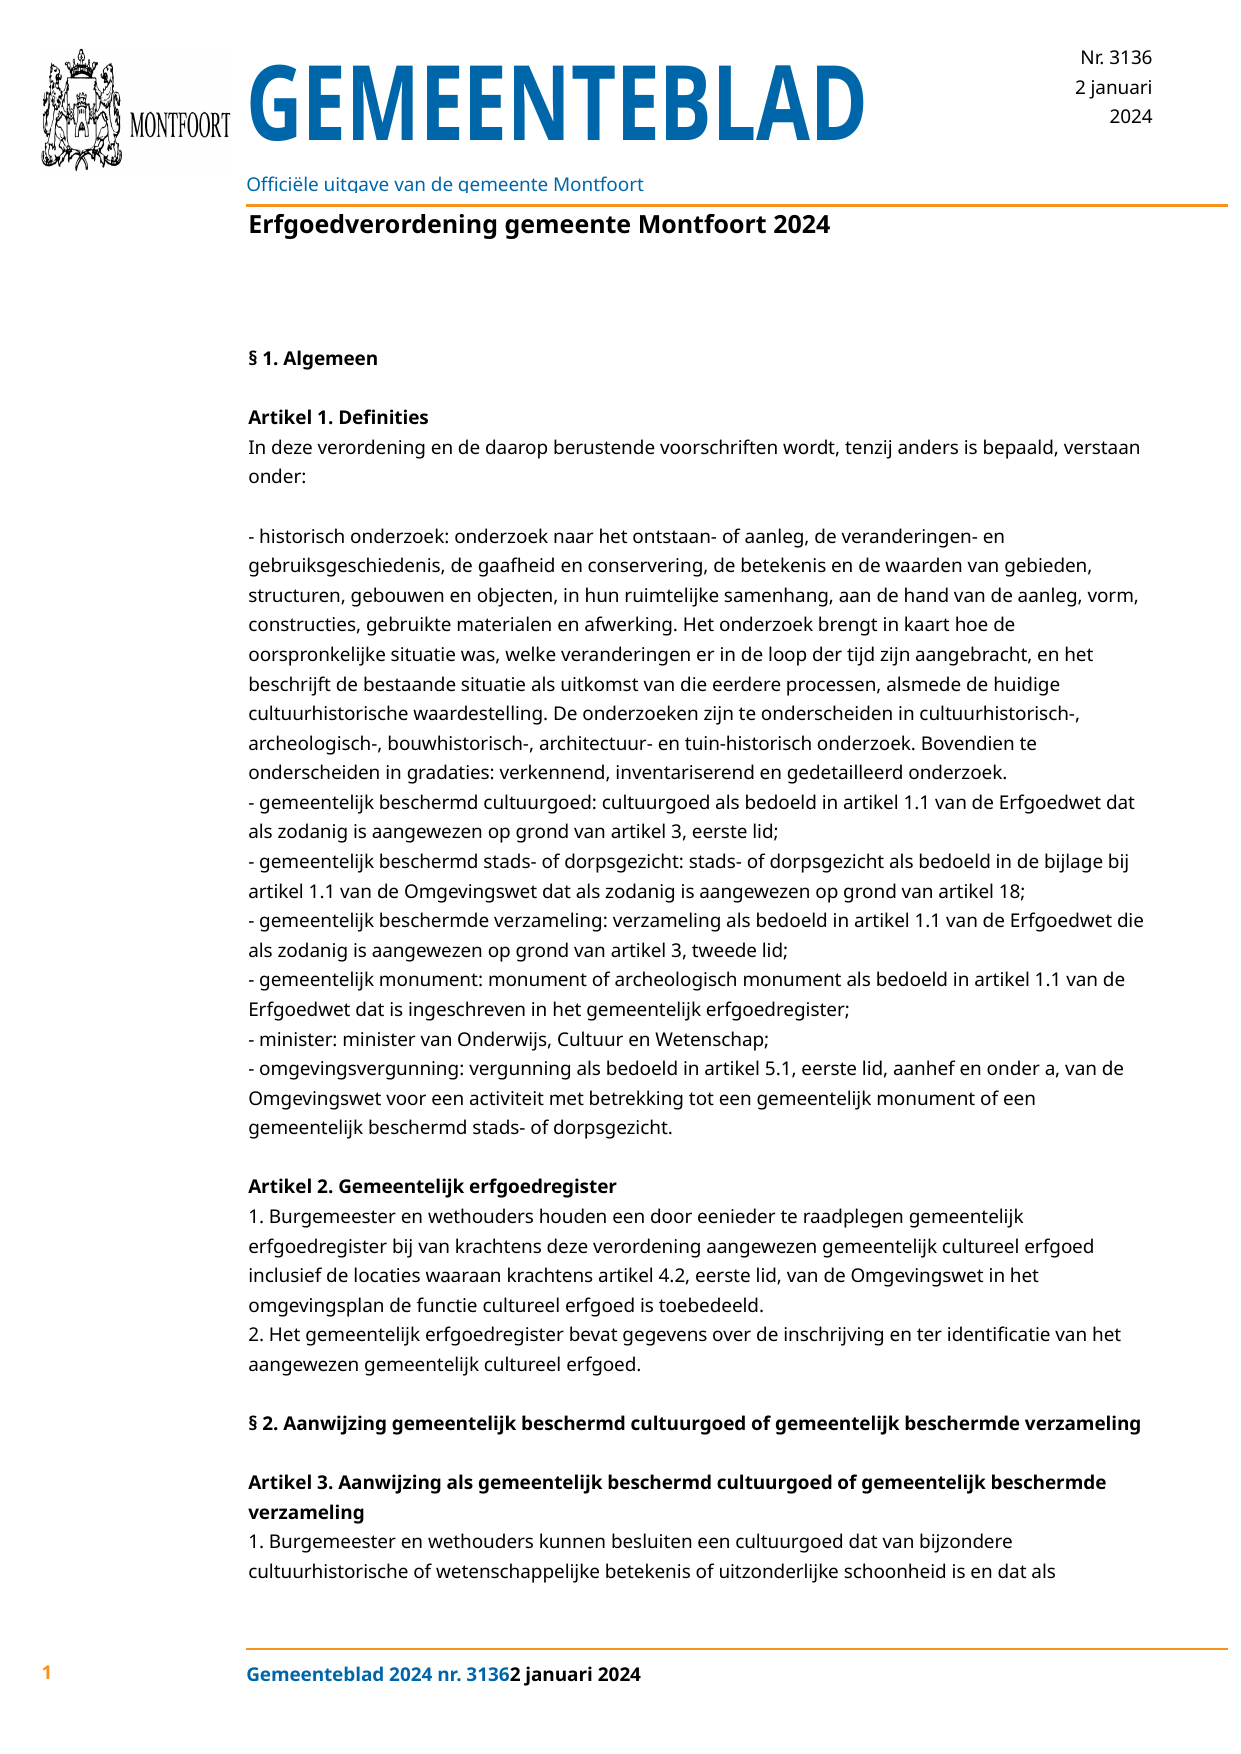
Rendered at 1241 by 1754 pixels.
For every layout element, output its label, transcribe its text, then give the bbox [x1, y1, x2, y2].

text 1. Burgemeester en wethouders kunnen besluiten een cultuurgoed dat van bijzondere cultuurhistorische of wetenschappelijke betekenis of uitzonderlijke schoonheid is en dat als [248, 1529, 1152, 1584]
text - gemeentelijk beschermd cultuurgoed: cultuurgoed als bedoeld in artikel 1.1 van de Erfgoedwet dat als zodanig is aangewezen op grond van artikel 3, eerste lid; [248, 789, 1152, 844]
text 1. Burgemeester en wethouders houden een door eenieder te raadplegen gemeentelijk erfgoedregister bij van krachtens deze verordening aangewezen gemeentelijk cultureel erfgoed inclusief de locaties waaraan krachtens artikel 4.2, eerste lid, van de Omgevingswet in het omgevingsplan de functie cultureel erfgoed is toebedeeld. [248, 1203, 1152, 1318]
text In deze verordening en de daarop berustende voorschriften wordt, tenzij anders is bepaald, verstaan onder: [248, 434, 1152, 489]
text Erfgoedverordening gemeente Montfoort 2024 [248, 207, 1152, 241]
text Artikel 2. Gemeentelijk erfgoedregister [248, 1174, 1152, 1199]
text - gemeentelijk beschermde verzameling: verzameling als bedoeld in artikel 1.1 van de Erfgoedwet die als zodanig is aangewezen op grond van artikel 3, tweede lid; [248, 907, 1152, 963]
text Artikel 3. Aanwijzing als gemeentelijk beschermd cultuurgoed of gemeentelijk beschermde verzameling [248, 1469, 1152, 1525]
text § 1. Algemeen [248, 345, 1152, 371]
text - gemeentelijk beschermd stads- of dorpsgezicht: stads- of dorpsgezicht als bedoeld in de bijlage bij artikel 1.1 van de Omgevingswet dat als zodanig is aangewezen op grond van artikel 18; [248, 848, 1152, 903]
text Artikel 1. Definities [248, 404, 1152, 430]
text - minister: minister van Onderwijs, Cultuur en Wetenschap; [248, 1026, 1152, 1051]
text § 2. Aanwijzing gemeentelijk beschermd cultuurgoed of gemeentelijk beschermde verzameling [248, 1410, 1152, 1436]
picture [41, 47, 231, 172]
text - historisch onderzoek: onderzoek naar het ontstaan- of aanleg, de veranderingen- en gebruiksgeschiedenis, de gaafheid en conservering, de betekenis en de waarden van gebieden, structuren, gebouwen en objecten, in hun ruimtelijke samenhang, aan de hand van de aanleg, vorm, constructies, gebruikte materialen en afwerking. Het onderzoek brengt in kaart hoe de oorspronkelijke situatie was, welke veranderingen er in de loop der tijd zijn aangebracht, en het beschrijft de bestaande situatie als uitkomst van die eerdere processen, alsmede de huidige cultuurhistorische waardestelling. De onderzoeken zijn te onderscheiden in cultuurhistorisch-, archeologisch-, bouwhistorisch-, architectuur- en tuin-historisch onderzoek. Bovendien te onderscheiden in gradaties: verkennend, inventariserend en gedetailleerd onderzoek. [248, 523, 1152, 785]
text - omgevingsvergunning: vergunning als bedoeld in artikel 5.1, eerste lid, aanhef en onder a, van de Omgevingswet voor een activiteit met betrekking tot een gemeentelijk monument of een gemeentelijk beschermd stads- of dorpsgezicht. [248, 1055, 1152, 1140]
text - gemeentelijk monument: monument of archeologisch monument als bedoeld in artikel 1.1 van de Erfgoedwet dat is ingeschreven in het gemeentelijk erfgoedregister; [248, 967, 1152, 1022]
text 2. Het gemeentelijk erfgoedregister bevat gegevens over de inschrijving en ter identificatie van het aangewezen gemeentelijk cultureel erfgoed. [248, 1322, 1152, 1377]
